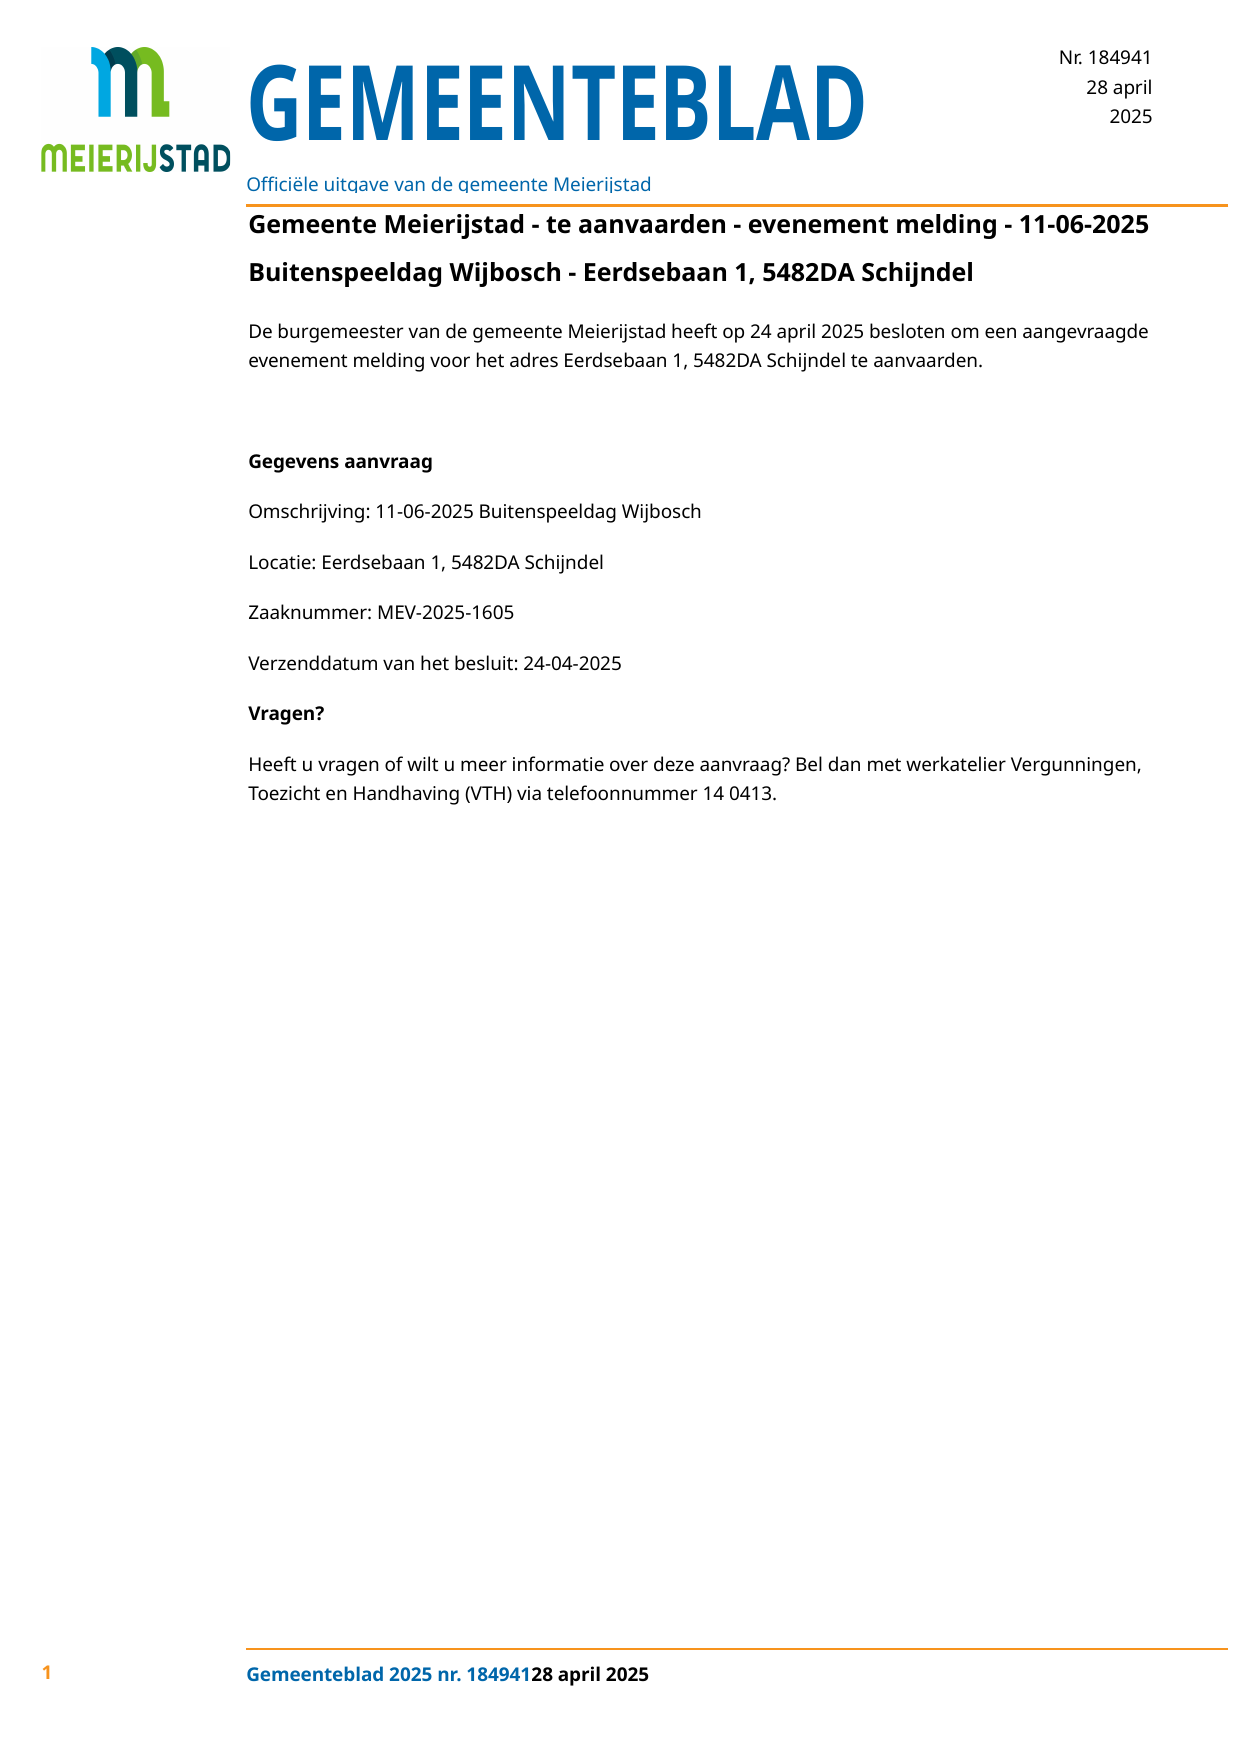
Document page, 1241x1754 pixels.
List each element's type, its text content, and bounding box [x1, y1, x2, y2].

text Locatie: Eerdsebaan 1, 5482DA Schijndel [248, 549, 1152, 575]
text Gemeente Meierijstad - te aanvaarden - evenement melding - 11-06-2025 Buitenspeeldag Wijbosch - Eerdsebaan 1, 5482DA Schijndel [248, 207, 1152, 288]
text Verzenddatum van het besluit: 24-04-2025 [248, 650, 1152, 676]
text Heeft u vragen of wilt u meer informatie over deze aanvraag? Bel dan met werkatelier Vergunningen, Toezicht en Handhaving (VTH) via telefoonnummer 14 0413. [248, 751, 1152, 806]
picture [41, 47, 231, 172]
text Gegevens aanvraag [248, 448, 1152, 474]
text Vragen? [248, 700, 1152, 726]
text Omschrijving: 11-06-2025 Buitenspeeldag Wijbosch [248, 499, 1152, 524]
text De burgemeester van de gemeente Meierijstad heeft op 24 april 2025 besloten om een aangevraagde evenement melding voor het adres Eerdsebaan 1, 5482DA Schijndel te aanvaarden. [248, 318, 1152, 373]
text Zaaknummer: MEV-2025-1605 [248, 599, 1152, 625]
